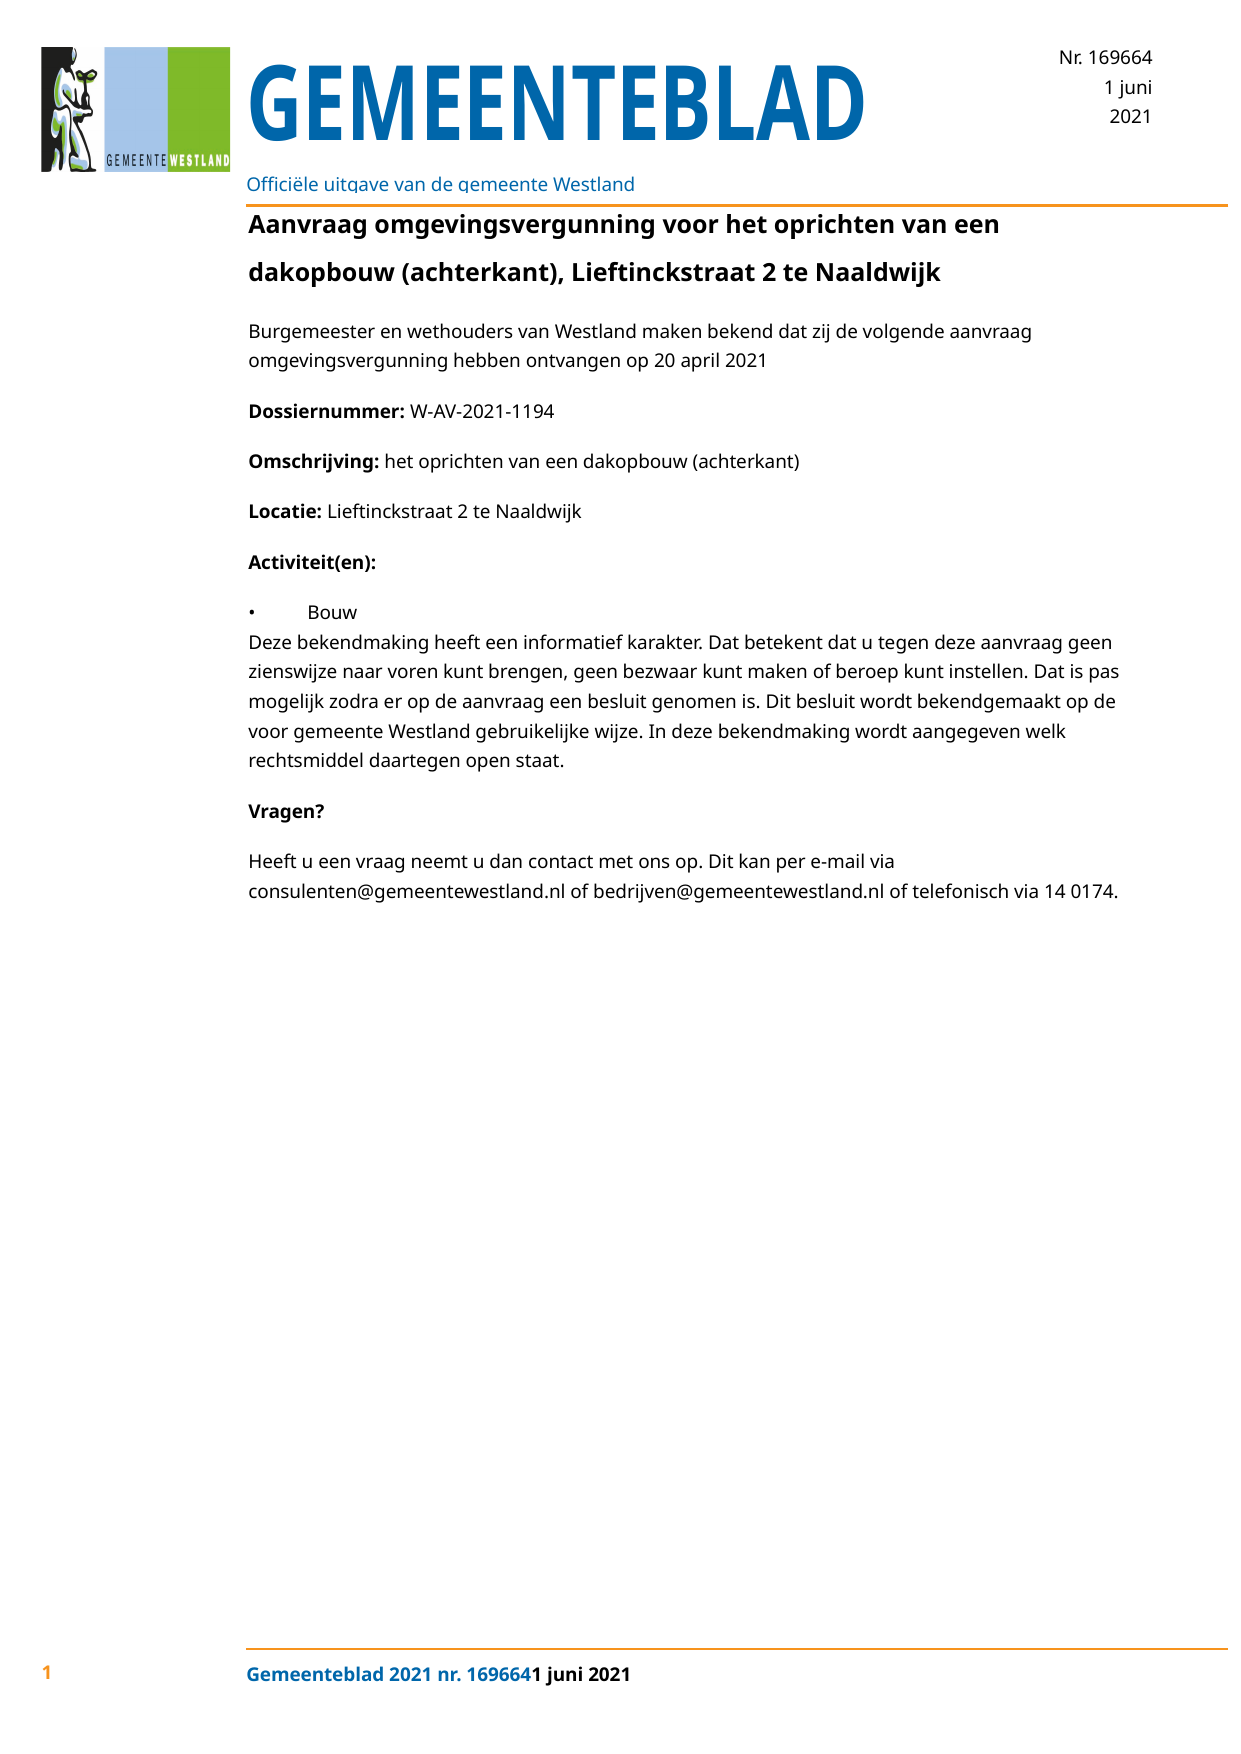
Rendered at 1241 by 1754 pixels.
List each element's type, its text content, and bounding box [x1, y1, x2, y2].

text Heeft u een vraag neemt u dan contact met ons op. Dit kan per e-mail via consulenten@gemeentewestland.nl of bedrijven@gemeentewestland.nl of telefonisch via 14 0174. [248, 848, 1152, 904]
text Omschrijving: het oprichten van een dakopbouw (achterkant) [248, 448, 1152, 474]
text Deze bekendmaking heeft een informatief karakter. Dat betekent dat u tegen deze aanvraag geen zienswijze naar voren kunt brengen, geen bezwaar kunt maken of beroep kunt instellen. Dat is pas mogelijk zodra er op de aanvraag een besluit genomen is. Dit besluit wordt bekendgemaakt op de voor gemeente Westland gebruikelijke wijze. In deze bekendmaking wordt aangegeven welk rechtsmiddel daartegen open staat. [248, 629, 1152, 773]
text Dossiernummer: W-AV-2021-1194 [248, 398, 1152, 424]
text Burgemeester en wethouders van Westland maken bekend dat zij de volgende aanvraag omgevingsvergunning hebben ontvangen op 20 april 2021 [248, 318, 1152, 373]
picture [41, 47, 231, 172]
text Locatie: Lieftinckstraat 2 te Naaldwijk [248, 499, 1152, 524]
text Vragen? [248, 798, 1152, 824]
text Aanvraag omgevingsvergunning voor het oprichten van een dakopbouw (achterkant), Lieftinckstraat 2 te Naaldwijk [248, 207, 1152, 288]
list Bouw [248, 599, 1152, 625]
text Activiteit(en): [248, 549, 1152, 575]
